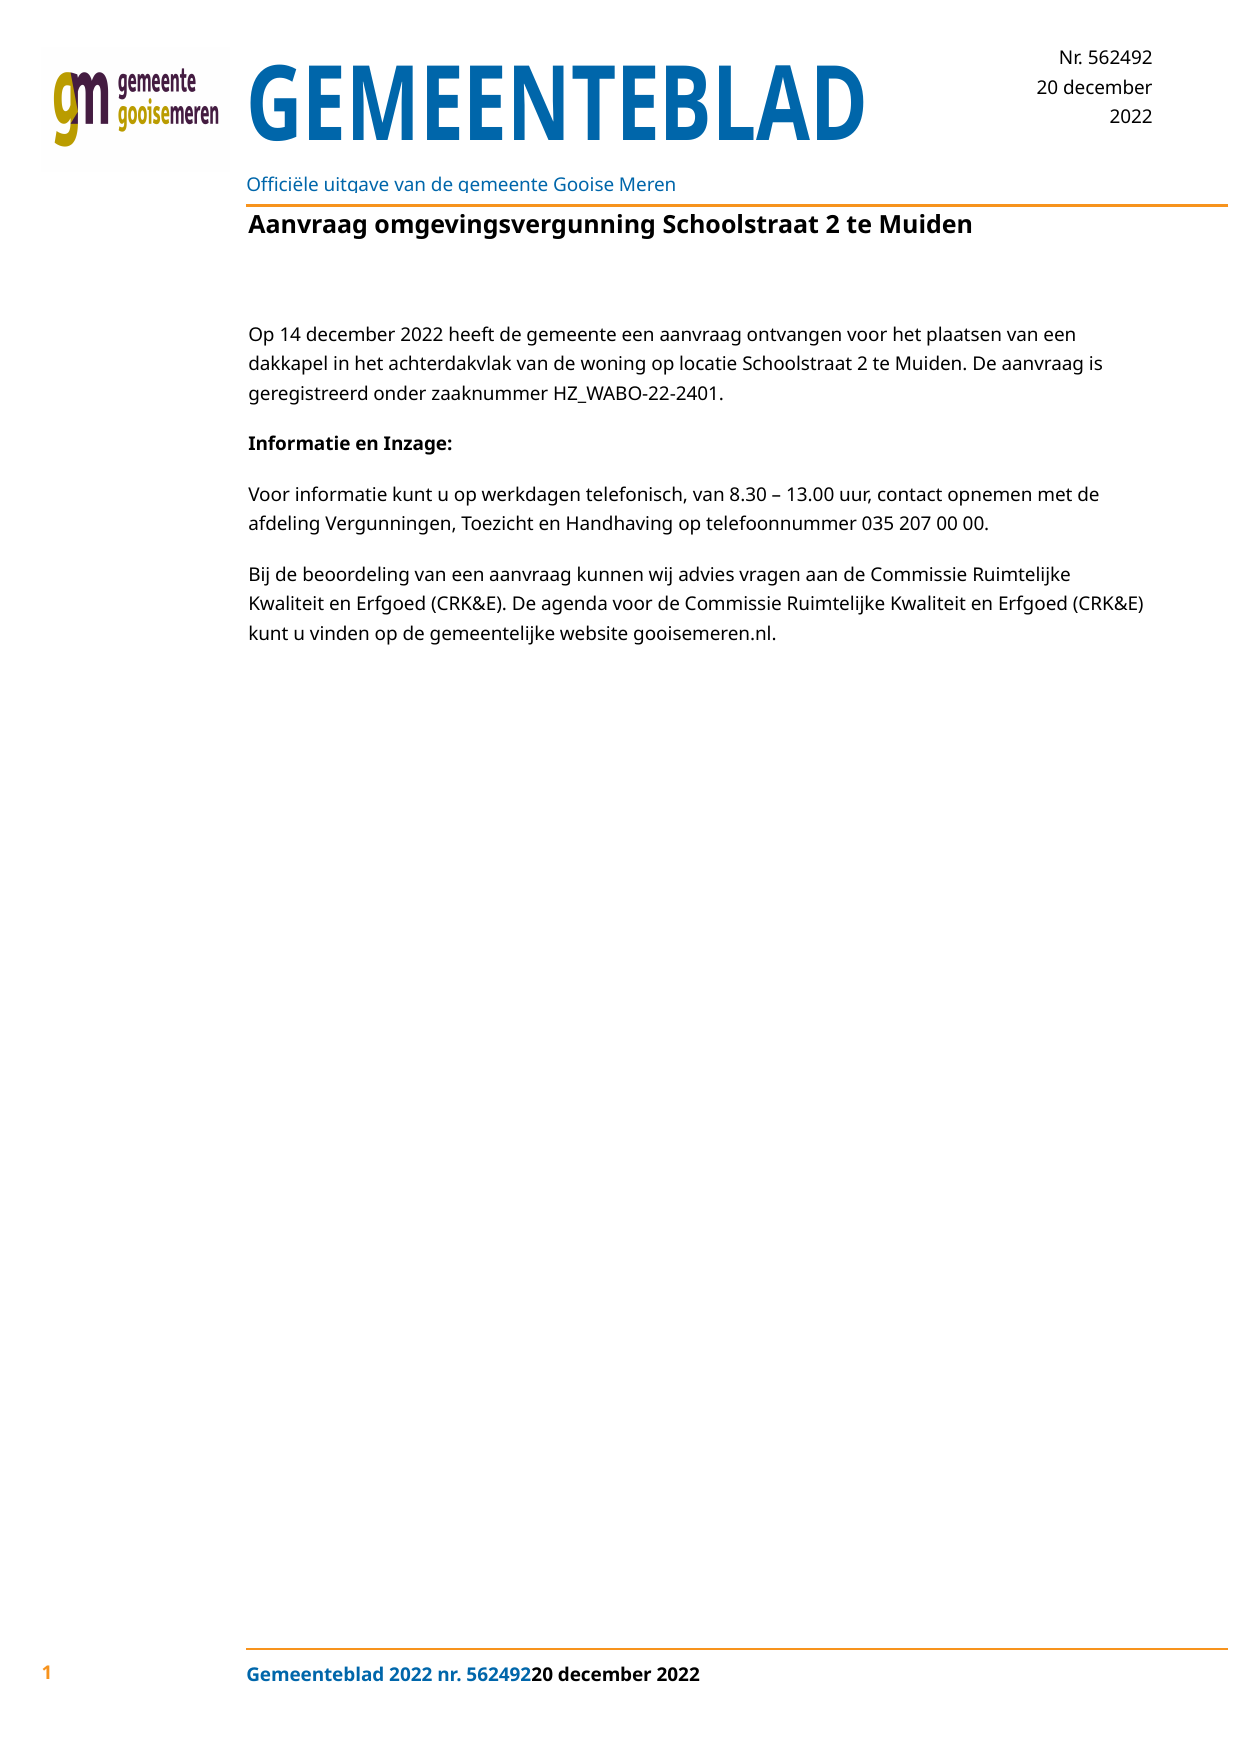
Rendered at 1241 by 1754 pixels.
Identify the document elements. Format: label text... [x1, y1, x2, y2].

text Voor informatie kunt u op werkdagen telefonisch, van 8.30 – 13.00 uur, contact opnemen met de afdeling Vergunningen, Toezicht en Handhaving op telefoonnummer 035 207 00 00. [248, 481, 1152, 536]
text Informatie en Inzage: [248, 430, 1152, 456]
text Aanvraag omgevingsvergunning Schoolstraat 2 te Muiden [248, 207, 1152, 241]
text Op 14 december 2022 heeft de gemeente een aanvraag ontvangen voor het plaatsen van een dakkapel in het achterdakvlak van de woning op locatie Schoolstraat 2 te Muiden. De aanvraag is geregistreerd onder zaaknummer HZ_WABO-22-2401. [248, 321, 1152, 406]
text Bij de beoordeling van een aanvraag kunnen wij advies vragen aan de Commissie Ruimtelijke Kwaliteit en Erfgoed (CRK&E). De agenda voor de Commissie Ruimtelijke Kwaliteit en Erfgoed (CRK&E) kunt u vinden op de gemeentelijke website gooisemeren.nl. [248, 561, 1152, 646]
picture [41, 47, 231, 172]
